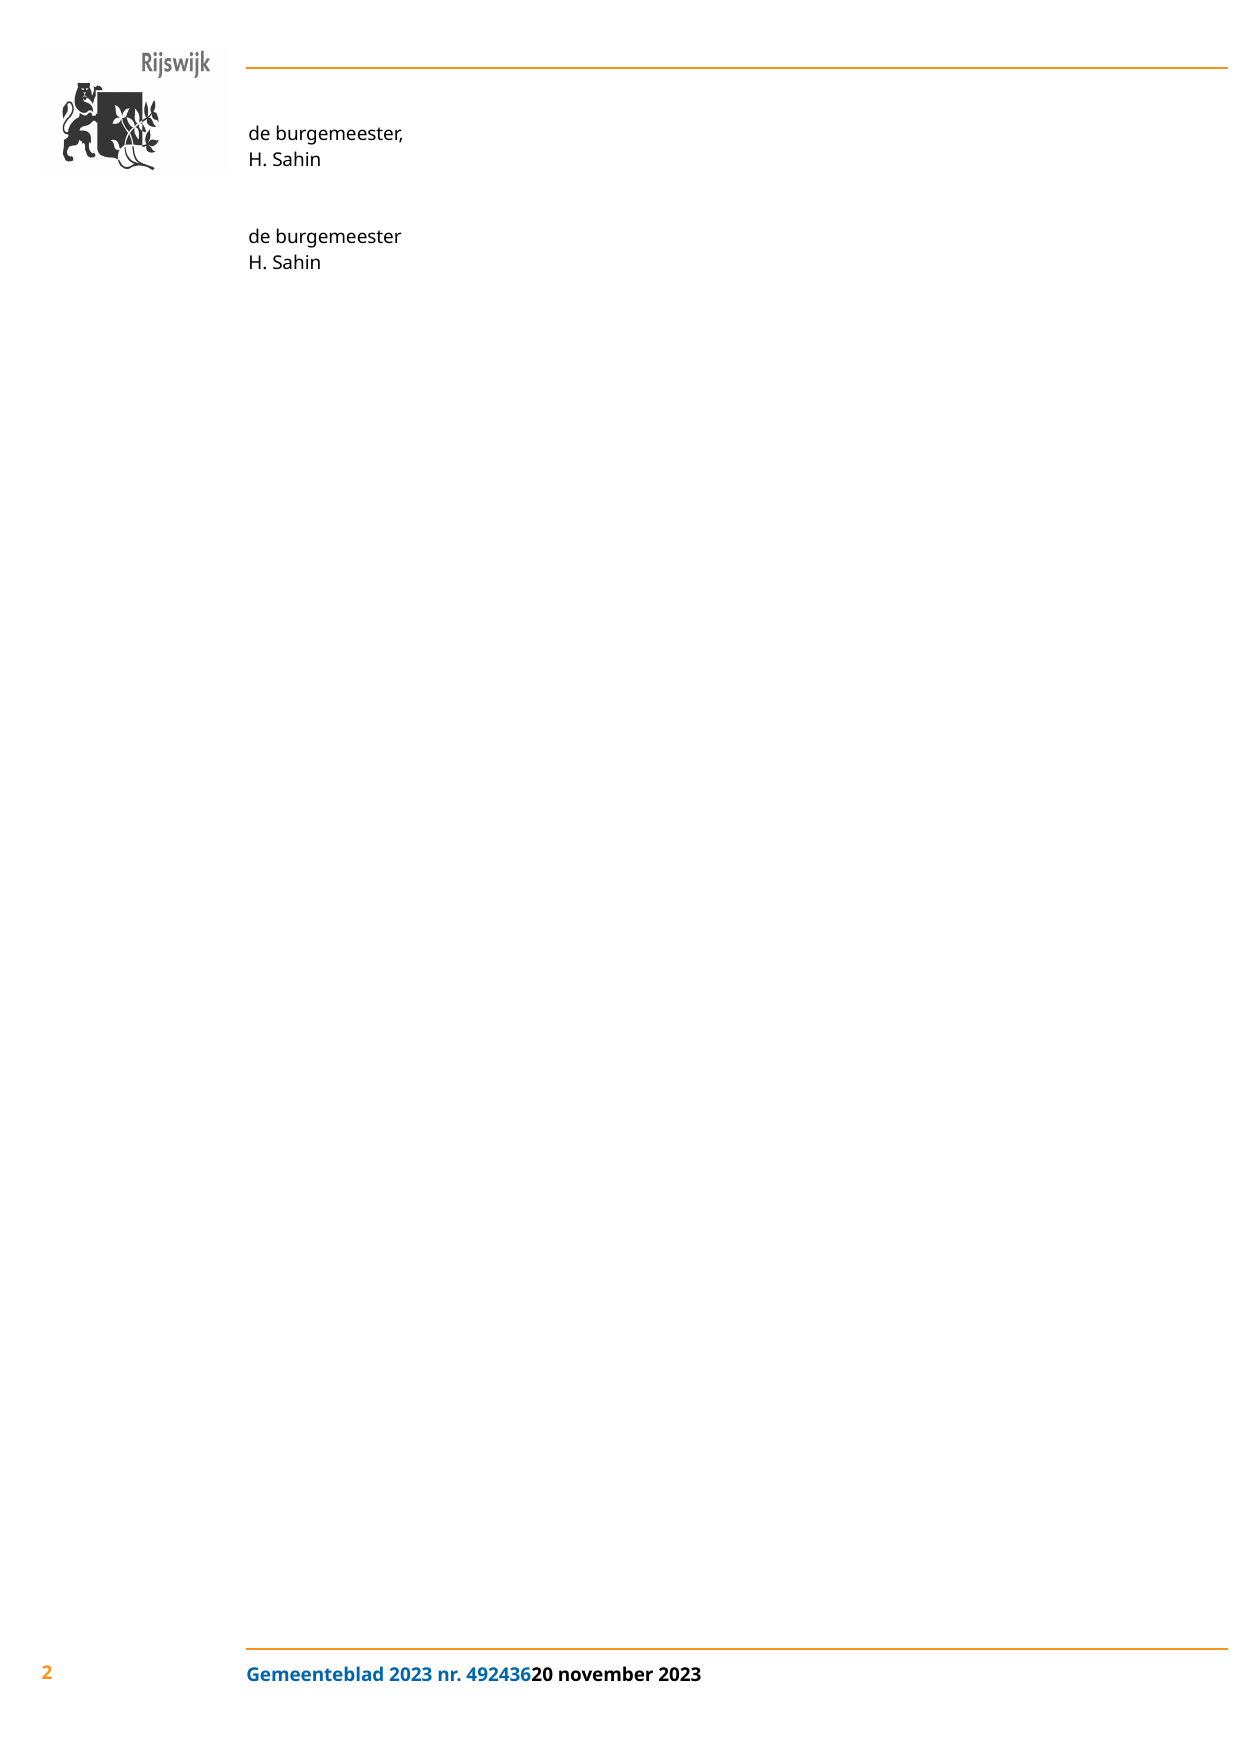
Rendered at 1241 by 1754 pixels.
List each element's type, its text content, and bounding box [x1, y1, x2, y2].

text H. Sahin [248, 249, 1152, 275]
text de burgemeester, [248, 121, 1152, 146]
text H. Sahin [248, 146, 1152, 172]
picture [41, 47, 231, 172]
text de burgemeester [248, 223, 1152, 249]
